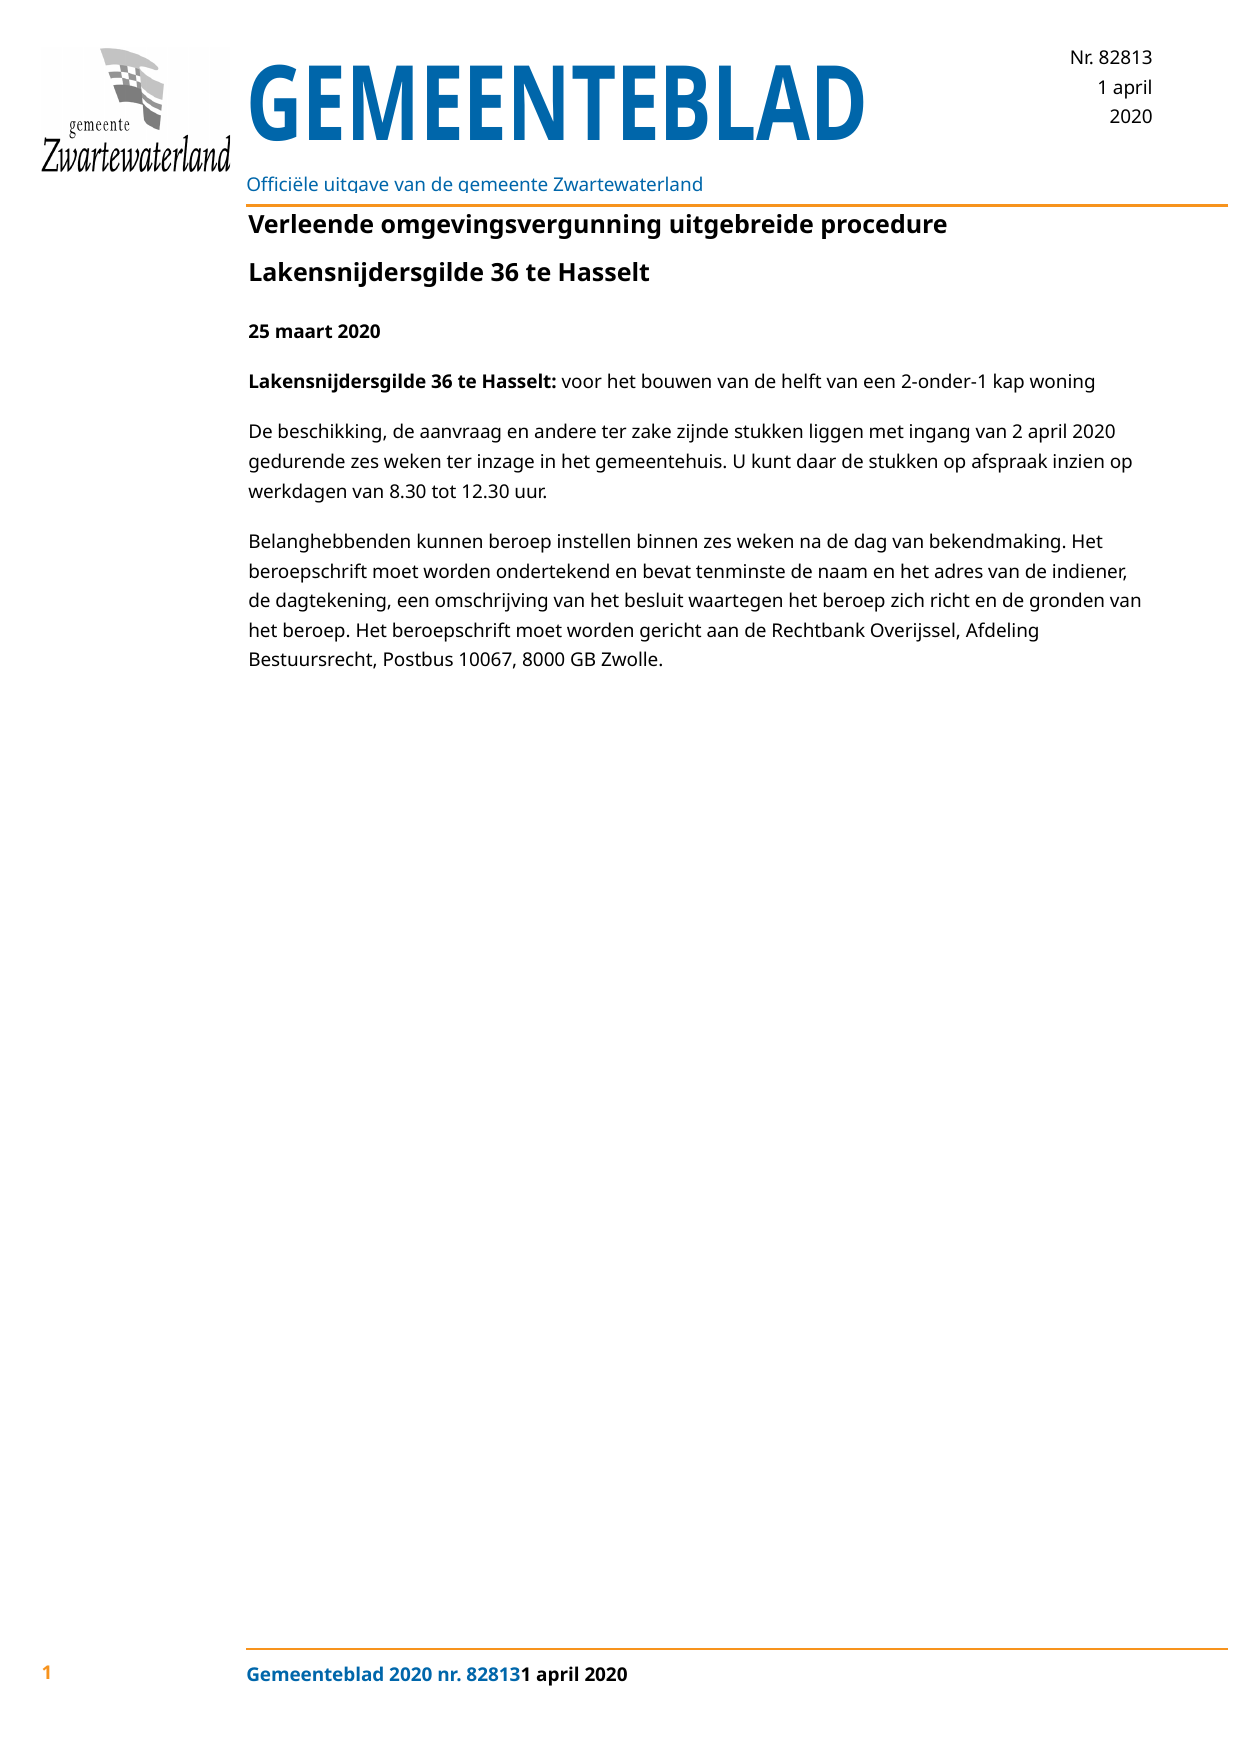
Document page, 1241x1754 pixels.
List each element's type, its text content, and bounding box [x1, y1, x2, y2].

text Belanghebbenden kunnen beroep instellen binnen zes weken na de dag van bekendmaking. Het beroepschrift moet worden ondertekend en bevat tenminste de naam en het adres van de indiener, de dagtekening, een omschrijving van het besluit waartegen het beroep zich richt en de gronden van het beroep. Het beroepschrift moet worden gericht aan de Rechtbank Overijssel, Afdeling Bestuursrecht, Postbus 10067, 8000 GB Zwolle. [248, 528, 1152, 672]
text 25 maart 2020 [248, 318, 1152, 344]
text De beschikking, de aanvraag en andere ter zake zijnde stukken liggen met ingang van 2 april 2020 gedurende zes weken ter inzage in het gemeentehuis. U kunt daar de stukken op afspraak inzien op werkdagen van 8.30 tot 12.30 uur. [248, 419, 1152, 504]
text Lakensnijdersgilde 36 te Hasselt: voor het bouwen van de helft van een 2-onder-1 kap woning [248, 368, 1152, 394]
picture [41, 47, 231, 172]
text Verleende omgevingsvergunning uitgebreide procedure Lakensnijdersgilde 36 te Hasselt [248, 207, 1152, 288]
